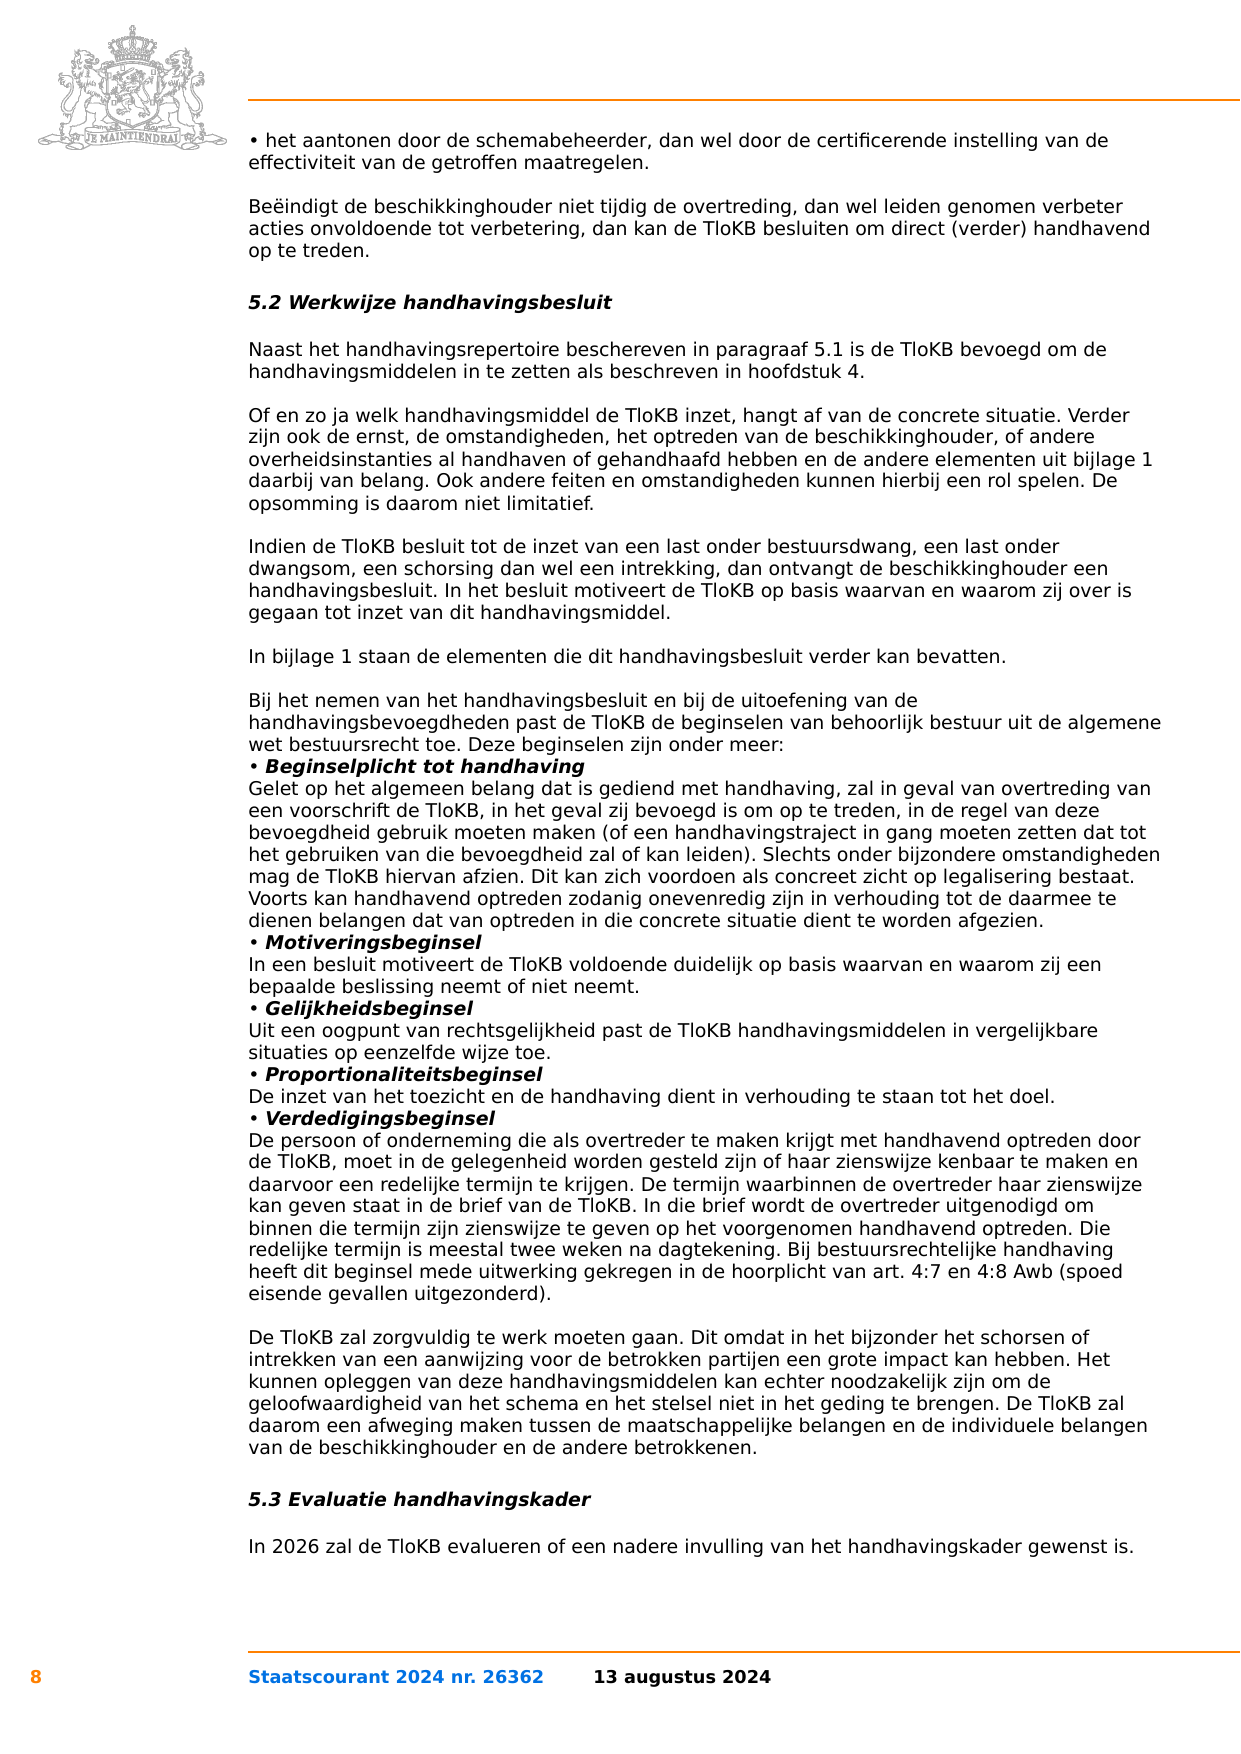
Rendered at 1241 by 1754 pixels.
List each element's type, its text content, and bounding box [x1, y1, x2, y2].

text De TloKB zal zorgvuldig te werk moeten gaan. Dit omdat in het bijzonder het schorsen of intrekken van een aanwijzing voor de betrokken partijen een grote impact kan hebben. Het kunnen opleggen van deze handhavingsmiddelen kan echter noodzakelijk zijn om de geloofwaardigheid van het schema en het stelsel niet in het geding te brengen. De TloKB zal daarom een afweging maken tussen de maatschappelijke belangen en de individuele belangen van de beschikkinghouder en de andere betrokkenen. [248, 1327, 1163, 1459]
text Uit een oogpunt van rechtsgelijkheid past de TloKB handhavingsmiddelen in vergelijkbare situaties op eenzelfde wijze toe. [248, 1019, 1163, 1063]
text Naast het handhavingsrepertoire beschereven in paragraaf 5.1 is de TloKB bevoegd om de handhavingsmiddelen in te zetten als beschreven in hoofdstuk 4. [248, 339, 1163, 383]
picture [38, 25, 227, 150]
text • Verdedigingsbeginsel [248, 1107, 1163, 1129]
subtitle 5.2 Werkwijze handhavingsbesluit [248, 292, 1163, 314]
text In 2026 zal de TloKB evalueren of een nadere invulling van het handhavingskader gewenst is. [248, 1536, 1163, 1558]
text In bijlage 1 staan de elementen die dit handhavingsbesluit verder kan bevatten. [248, 646, 1163, 668]
text In een besluit motiveert de TloKB voldoende duidelijk op basis waarvan en waarom zij een bepaalde beslissing neemt of niet neemt. [248, 954, 1163, 998]
text De inzet van het toezicht en de handhaving dient in verhouding te staan tot het doel. [248, 1086, 1163, 1107]
text • het aantonen door de schemabeheerder, dan wel door de certificerende instelling van de effectiviteit van de getroffen maatregelen. [248, 130, 1163, 174]
text Indien de TloKB besluit tot de inzet van een last onder bestuursdwang, een last onder dwangsom, een schorsing dan wel een intrekking, dan ontvangt de beschikkinghouder een handhavingsbesluit. In het besluit motiveert de TloKB op basis waarvan en waarom zij over is gegaan tot inzet van dit handhavingsmiddel. [248, 536, 1163, 624]
text • Motiveringsbeginsel [248, 932, 1163, 954]
text Beëindigt de beschikkinghouder niet tijdig de overtreding, dan wel leiden genomen verbeter acties onvoldoende tot verbetering, dan kan de TloKB besluiten om direct (verder) handhavend op te treden. [248, 196, 1163, 262]
text • Beginselplicht tot handhaving [248, 756, 1163, 778]
text Of en zo ja welk handhavingsmiddel de TloKB inzet, hangt af van de concrete situatie. Verder zijn ook de ernst, de omstandigheden, het optreden van de beschikkinghouder, of andere overheidsinstanties al handhaven of gehandhaafd hebben en de andere elementen uit bijlage 1 daarbij van belang. Ook andere feiten en omstandigheden kunnen hierbij een rol spelen. De opsomming is daarom niet limitatief. [248, 404, 1163, 514]
text Gelet op het algemeen belang dat is gediend met handhaving, zal in geval van overtreding van een voorschrift de TloKB, in het geval zij bevoegd is om op te treden, in de regel van deze bevoegdheid gebruik moeten maken (of een handhavingstraject in gang moeten zetten dat tot het gebruiken van die bevoegdheid zal of kan leiden). Slechts onder bijzondere omstandigheden mag de TloKB hiervan afzien. Dit kan zich voordoen als concreet zicht op legalisering bestaat. Voorts kan handhavend optreden zodanig onevenredig zijn in verhouding tot de daarmee te dienen belangen dat van optreden in die concrete situatie dient te worden afgezien. [248, 778, 1163, 932]
text • Gelijkheidsbeginsel [248, 998, 1163, 1019]
text • Proportionaliteitsbeginsel [248, 1063, 1163, 1086]
text De persoon of onderneming die als overtreder te maken krijgt met handhavend optreden door de TloKB, moet in de gelegenheid worden gesteld zijn of haar zienswijze kenbaar te maken en daarvoor een redelijke termijn te krijgen. De termijn waarbinnen de overtreder haar zienswijze kan geven staat in de brief van de TloKB. In die brief wordt de overtreder uitgenodigd om binnen die termijn zijn zienswijze te geven op het voorgenomen handhavend optreden. Die redelijke termijn is meestal twee weken na dagtekening. Bij bestuursrechtelijke handhaving heeft dit beginsel mede uitwerking gekregen in de hoorplicht van art. 4:7 en 4:8 Awb (spoed eisende gevallen uitgezonderd). [248, 1129, 1163, 1305]
subtitle 5.3 Evaluatie handhavingskader [248, 1489, 1163, 1511]
text Bij het nemen van het handhavingsbesluit en bij de uitoefening van de handhavingsbevoegdheden past de TloKB de beginselen van behoorlijk bestuur uit de algemene wet bestuursrecht toe. Deze beginselen zijn onder meer: [248, 690, 1163, 756]
